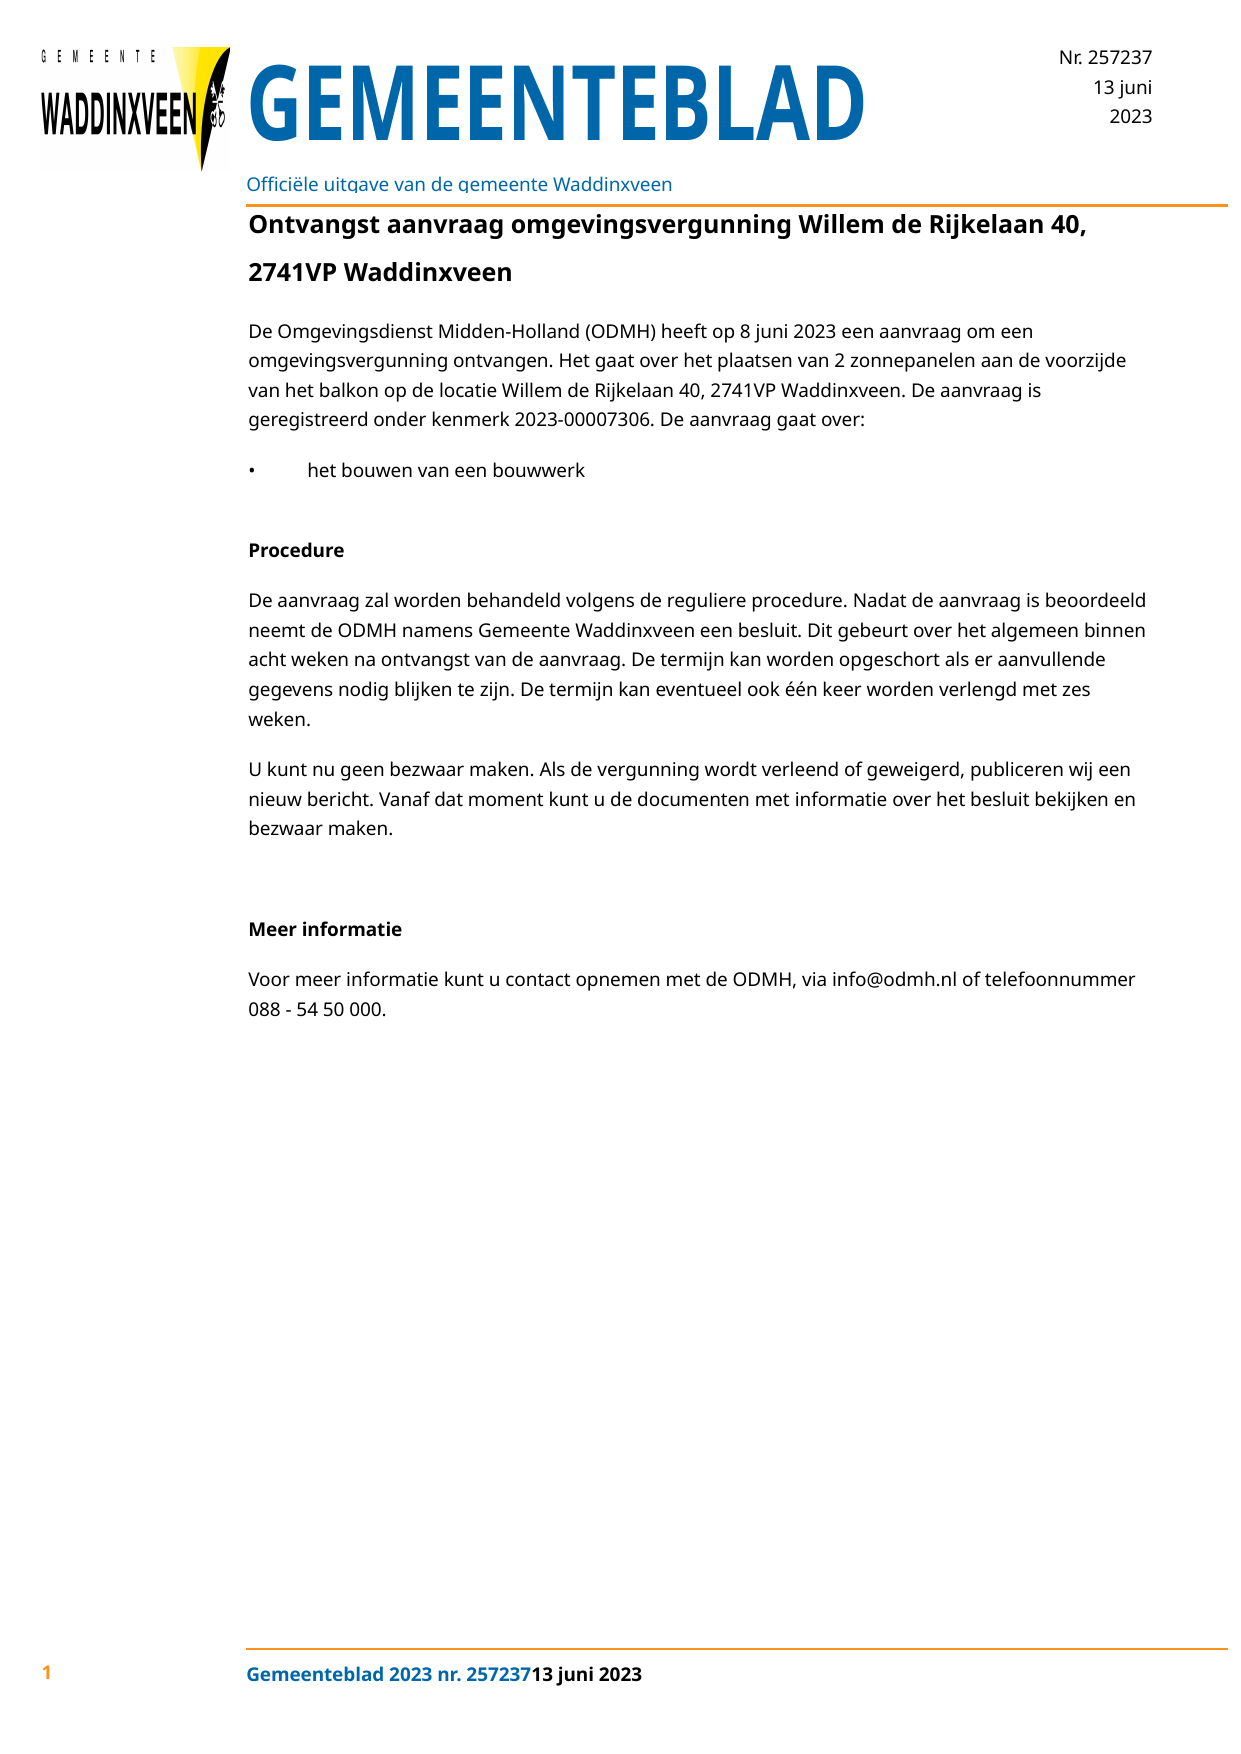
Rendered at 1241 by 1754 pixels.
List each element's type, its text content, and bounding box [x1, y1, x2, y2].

list het bouwen van een bouwwerk [248, 457, 1152, 483]
picture [41, 47, 231, 172]
text Meer informatie [248, 916, 1152, 942]
text Voor meer informatie kunt u contact opnemen met de ODMH, via info@odmh.nl of telefoonnummer 088 - 54 50 000. [248, 967, 1152, 1022]
text Ontvangst aanvraag omgevingsvergunning Willem de Rijkelaan 40, 2741VP Waddinxveen [248, 207, 1152, 288]
text De aanvraag zal worden behandeld volgens de reguliere procedure. Nadat de aanvraag is beoordeeld neemt de ODMH namens Gemeente Waddinxveen een besluit. Dit gebeurt over het algemeen binnen acht weken na ontvangst van de aanvraag. De termijn kan worden opgeschort als er aanvullende gegevens nodig blijken te zijn. De termijn kan eventueel ook één keer worden verlengd met zes weken. [248, 587, 1152, 732]
text U kunt nu geen bezwaar maken. Als de vergunning wordt verleend of geweigerd, publiceren wij een nieuw bericht. Vanaf dat moment kunt u de documenten met informatie over het besluit bekijken en bezwaar maken. [248, 756, 1152, 841]
text Procedure [248, 537, 1152, 563]
text De Omgevingsdienst Midden-Holland (ODMH) heeft op 8 juni 2023 een aanvraag om een omgevingsvergunning ontvangen. Het gaat over het plaatsen van 2 zonnepanelen aan de voorzijde van het balkon op de locatie Willem de Rijkelaan 40, 2741VP Waddinxveen. De aanvraag is geregistreerd onder kenmerk 2023-00007306. De aanvraag gaat over: [248, 318, 1152, 432]
